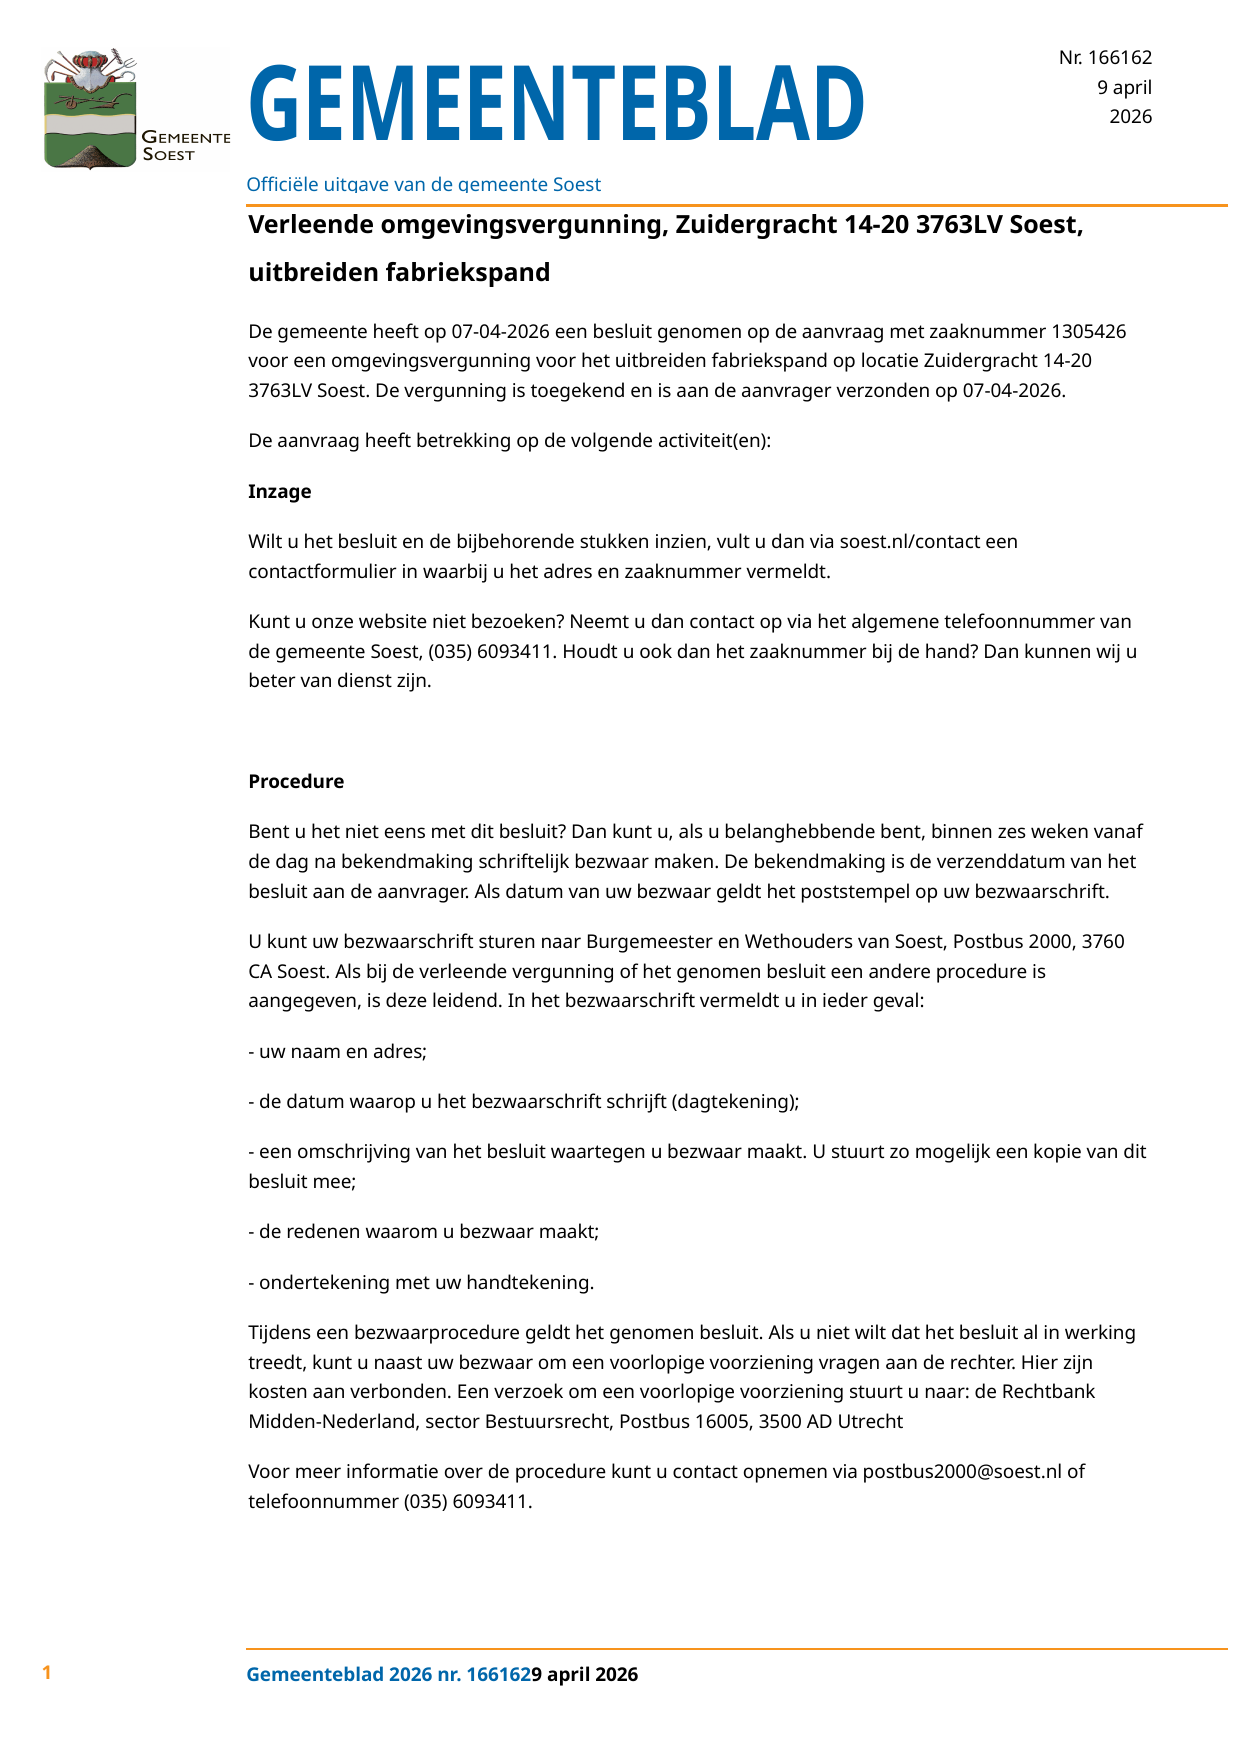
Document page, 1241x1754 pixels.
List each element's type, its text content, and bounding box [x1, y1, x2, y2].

picture [41, 47, 231, 172]
text U kunt uw bezwaarschrift sturen naar Burgemeester en Wethouders van Soest, Postbus 2000, 3760 CA Soest. Als bij de verleende vergunning of het genomen besluit een andere procedure is aangegeven, is deze leidend. In het bezwaarschrift vermeldt u in ieder geval: [248, 928, 1152, 1013]
text - ondertekening met uw handtekening. [248, 1269, 1152, 1295]
text Kunt u onze website niet bezoeken? Neemt u dan contact op via het algemene telefoonnummer van de gemeente Soest, (035) 6093411. Houdt u ook dan het zaaknummer bij de hand? Dan kunnen wij u beter van dienst zijn. [248, 608, 1152, 693]
text Bent u het niet eens met dit besluit? Dan kunt u, als u belanghebbende bent, binnen zes weken vanaf de dag na bekendmaking schriftelijk bezwaar maken. De bekendmaking is de verzenddatum van het besluit aan de aanvrager. Als datum van uw bezwaar geldt het poststempel op uw bezwaarschrift. [248, 819, 1152, 904]
text - een omschrijving van het besluit waartegen u bezwaar maakt. U stuurt zo mogelijk een kopie van dit besluit mee; [248, 1139, 1152, 1194]
text Procedure [248, 768, 1152, 794]
text Voor meer informatie over de procedure kunt u contact opnemen via postbus2000@soest.nl of telefoonnummer (035) 6093411. [248, 1459, 1152, 1514]
text De aanvraag heeft betrekking op de volgende activiteit(en): [248, 427, 1152, 453]
text Verleende omgevingsvergunning, Zuidergracht 14-20 3763LV Soest, uitbreiden fabriekspand [248, 207, 1152, 288]
text Inzage [248, 478, 1152, 504]
text - uw naam en adres; [248, 1038, 1152, 1064]
text - de datum waarop u het bezwaarschrift schrijft (dagtekening); [248, 1088, 1152, 1114]
text - de redenen waarom u bezwaar maakt; [248, 1219, 1152, 1244]
text De gemeente heeft op 07-04-2026 een besluit genomen op de aanvraag met zaaknummer 1305426 voor een omgevingsvergunning voor het uitbreiden fabriekspand op locatie Zuidergracht 14-20 3763LV Soest. De vergunning is toegekend en is aan de aanvrager verzonden op 07-04-2026. [248, 318, 1152, 403]
text Wilt u het besluit en de bijbehorende stukken inzien, vult u dan via soest.nl/contact een contactformulier in waarbij u het adres en zaaknummer vermeldt. [248, 528, 1152, 584]
text Tijdens een bezwaarprocedure geldt het genomen besluit. Als u niet wilt dat het besluit al in werking treedt, kunt u naast uw bezwaar om een voorlopige voorziening vragen aan de rechter. Hier zijn kosten aan verbonden. Een verzoek om een voorlopige voorziening stuurt u naar: de Rechtbank Midden-Nederland, sector Bestuursrecht, Postbus 16005, 3500 AD Utrecht [248, 1319, 1152, 1434]
